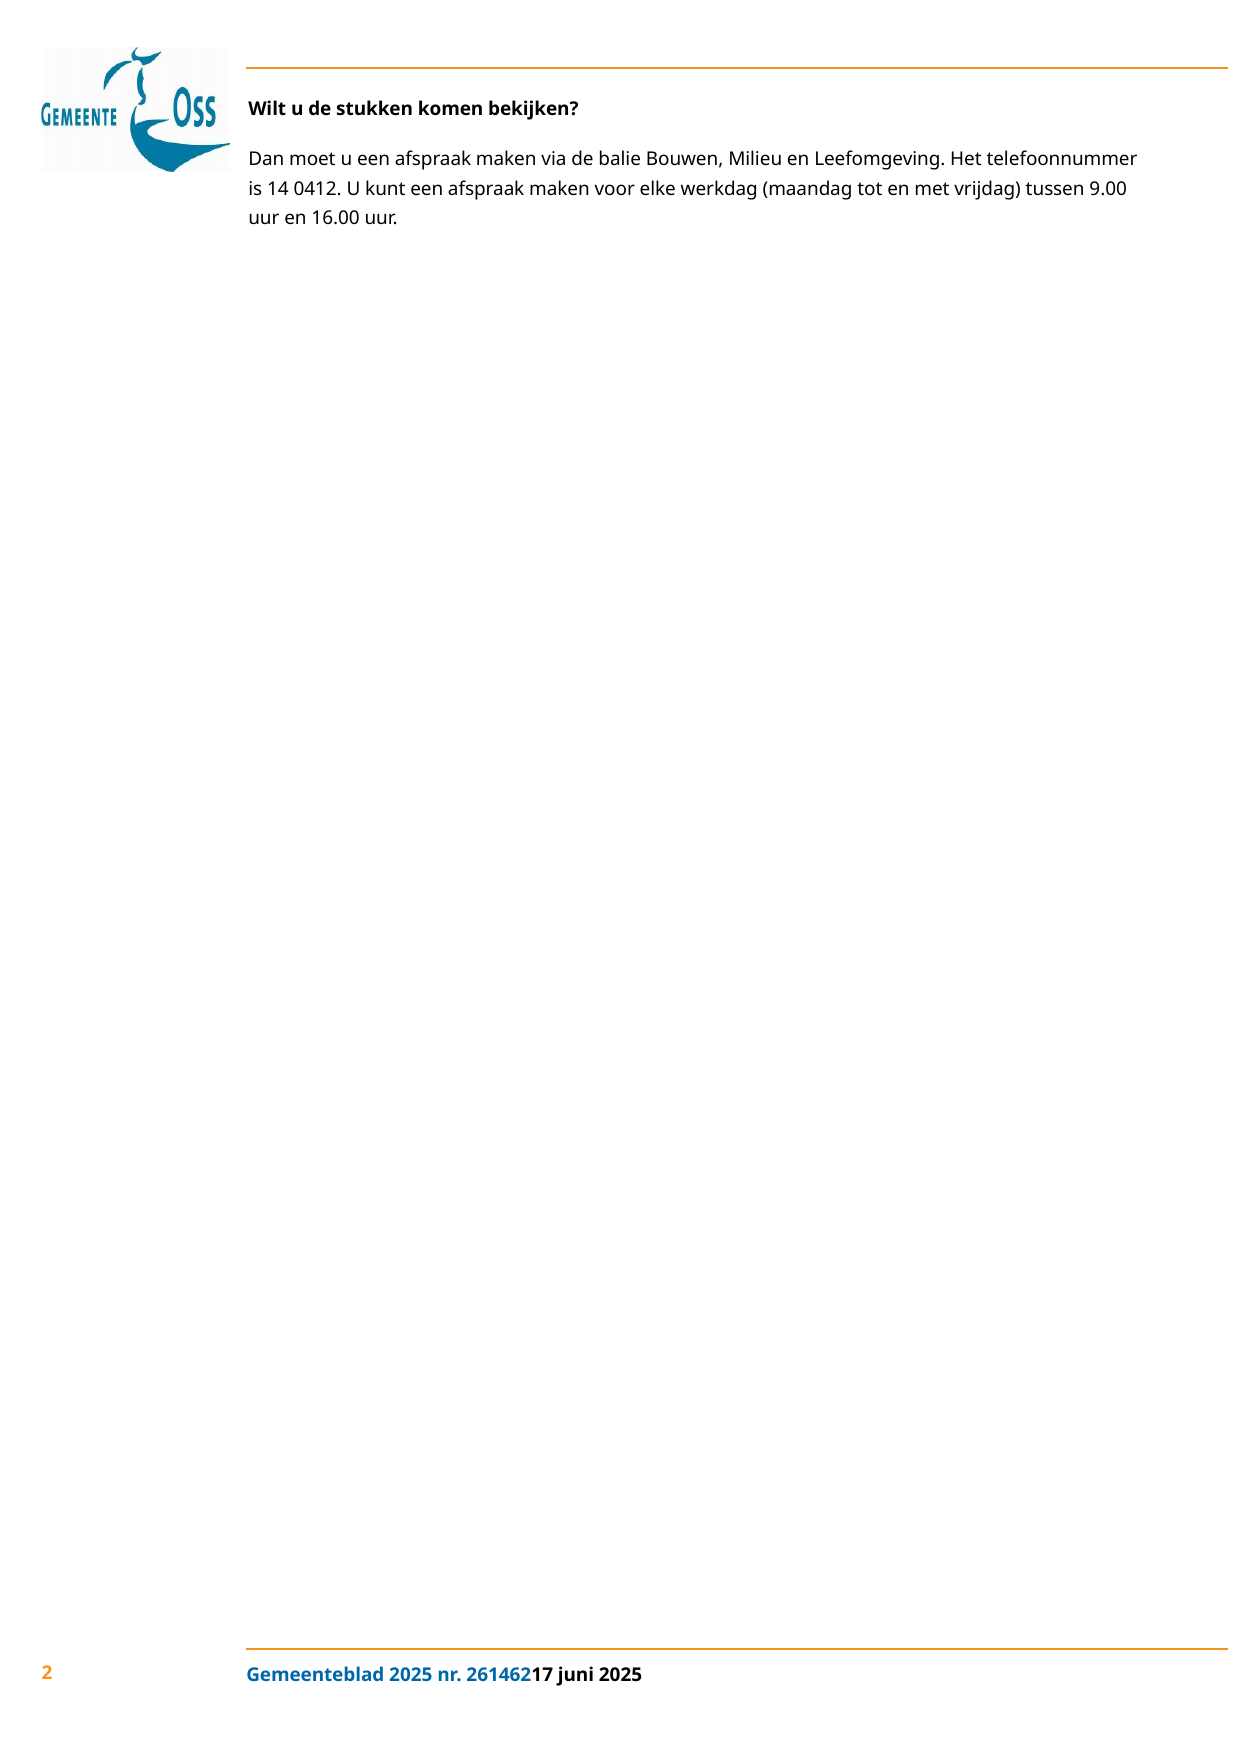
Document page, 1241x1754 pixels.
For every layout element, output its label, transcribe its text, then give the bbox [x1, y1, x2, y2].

text Wilt u de stukken komen bekijken? [248, 95, 1152, 121]
picture [41, 47, 231, 172]
text Dan moet u een afspraak maken via de balie Bouwen, Milieu en Leefomgeving. Het telefoonnummer is 14 0412. U kunt een afspraak maken voor elke werkdag (maandag tot en met vrijdag) tussen 9.00 uur en 16.00 uur. [248, 145, 1152, 230]
